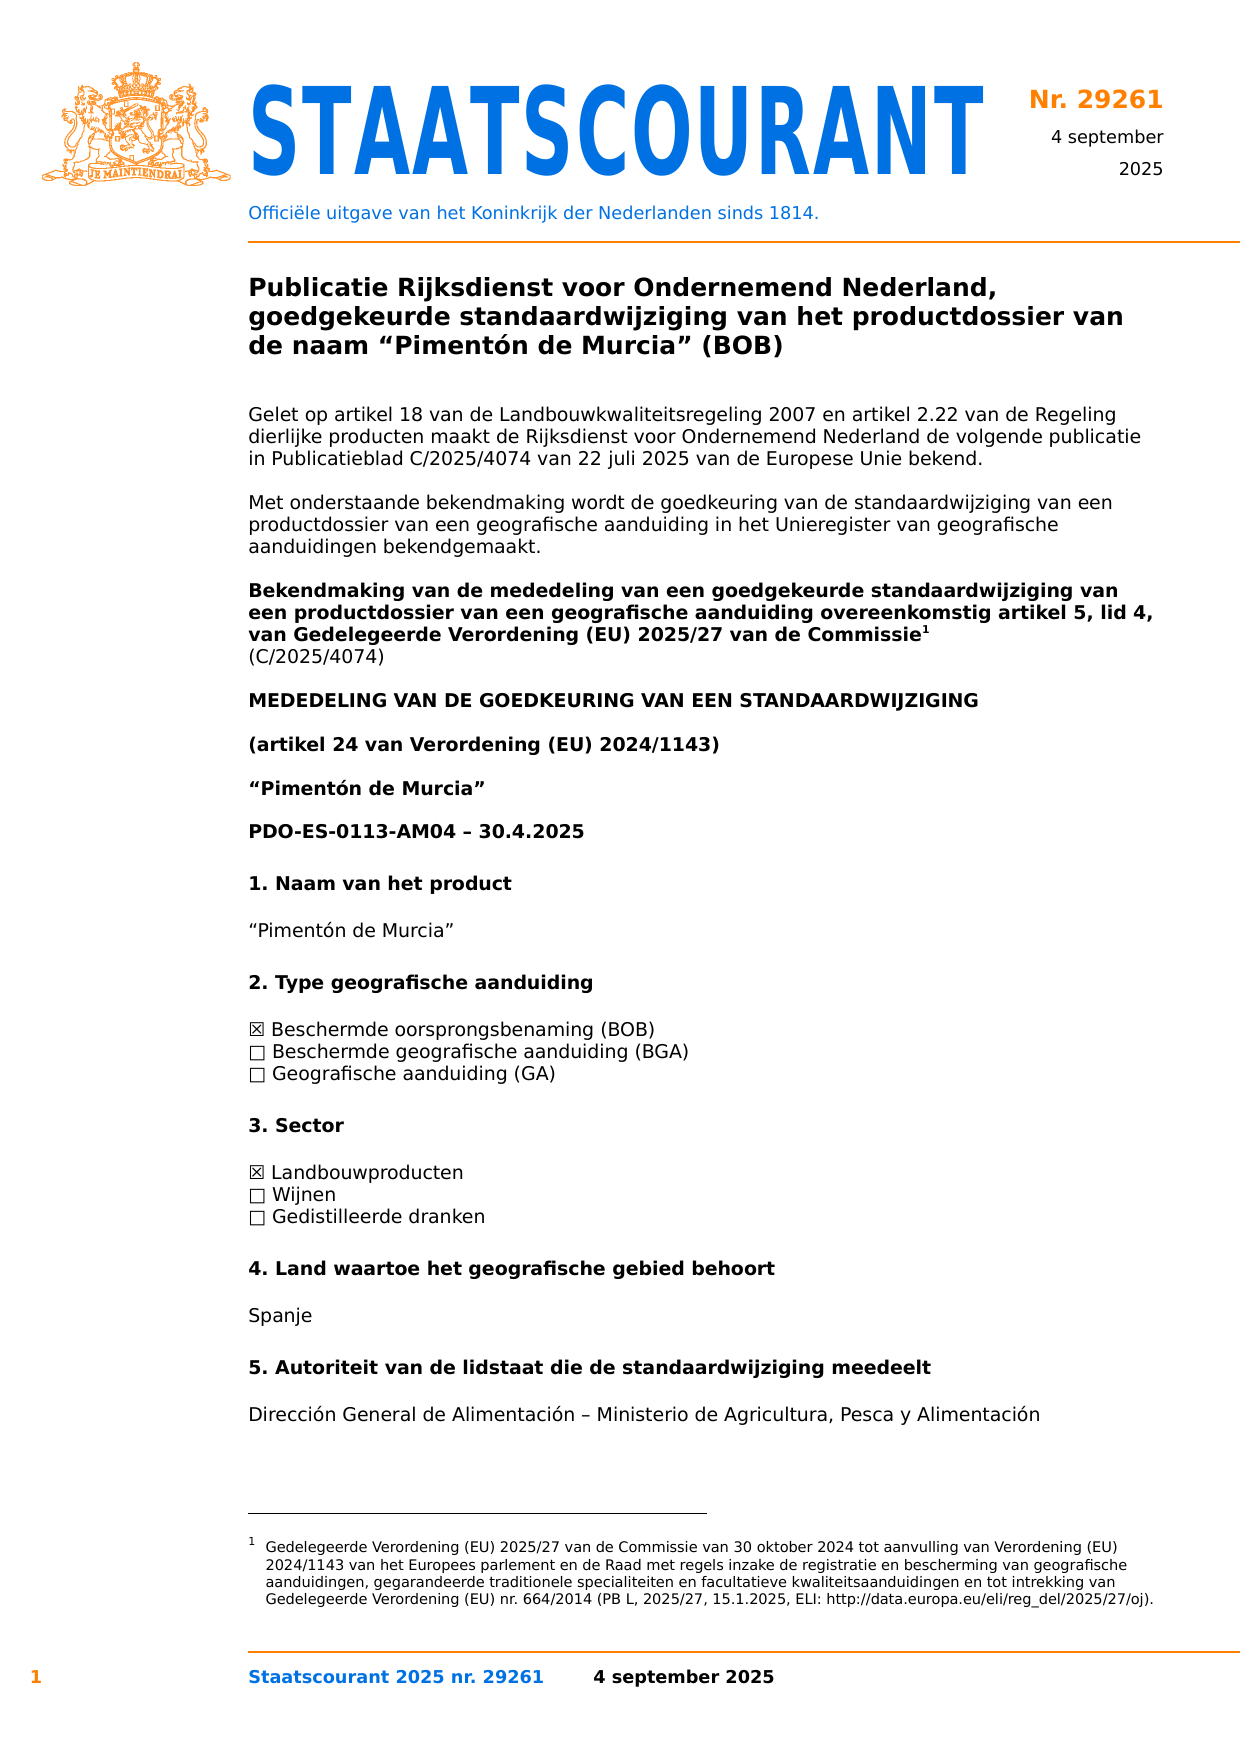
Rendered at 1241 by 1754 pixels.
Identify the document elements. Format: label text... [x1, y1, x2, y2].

text “Pimentón de Murcia” [248, 920, 1163, 942]
subtitle 1. Naam van het product [248, 873, 1163, 895]
text Gedelegeerde Verordening (EU) 2025/27 van de Commissie van 30 oktober 2024 tot aanvulling van Verordening (EU) 2024/1143 van het Europees parlement en de Raad met regels inzake de registratie en bescherming van geografische aanduidingen, gegarandeerde traditionele specialiteiten en facultatieve kwaliteitsaanduidingen en tot intrekking van Gedelegeerde Verordening (EU) nr. 664/2014 (PB L, 2025/27, 15.1.2025, ELI: http://data.europa.eu/eli/reg_del/2025/27/oj). [248, 1535, 1163, 1608]
table_cell 4 september [998, 121, 1240, 153]
table_header STAATSCOURANT [248, 62, 998, 203]
picture [41, 62, 231, 186]
subtitle 5. Autoriteit van de lidstaat die de standaardwijziging meedeelt [248, 1357, 1163, 1379]
text MEDEDELING VAN DE GOEDKEURING VAN EEN STANDAARDWIJZIGING [248, 690, 1163, 712]
text Bekendmaking van de mededeling van een goedgekeurde standaardwijziging van een productdossier van een geografische aanduiding overeenkomstig artikel 5, lid 4, van Gedelegeerde Verordening (EU) 2025/27 van de Commissie [248, 580, 1163, 646]
table_header Nr. 29261 [998, 62, 1240, 121]
text (C/2025/4074) [248, 646, 1163, 668]
text (artikel 24 van Verordening (EU) 2024/1143) [248, 733, 1163, 756]
subtitle 4. Land waartoe het geografische gebied behoort [248, 1258, 1163, 1280]
text ☒ Landbouwproducten [248, 1162, 1163, 1184]
text □ Gedistilleerde dranken [248, 1206, 1163, 1228]
text Gelet op artikel 18 van de Landbouwkwaliteitsregeling 2007 en artikel 2.22 van de Regeling dierlijke producten maakt de Rijksdienst voor Ondernemend Nederland de volgende publicatie in Publicatieblad C/2025/4074 van 22 juli 2025 van de Europese Unie bekend. [248, 404, 1163, 470]
text □ Beschermde geografische aanduiding (BGA) [248, 1041, 1163, 1063]
text □ Wijnen [248, 1184, 1163, 1206]
text Met onderstaande bekendmaking wordt de goedkeuring van de standaardwijziging van een productdossier van een geografische aanduiding in het Unieregister van geografische aanduidingen bekendgemaakt. [248, 492, 1163, 558]
subtitle 2. Type geografische aanduiding [248, 972, 1163, 994]
subtitle Publicatie Rijksdienst voor Ondernemend Nederland, goedgekeurde standaardwijziging van het productdossier van de naam “Pimentón de Murcia” (BOB) [248, 273, 1163, 361]
text “Pimentón de Murcia” [248, 777, 1163, 799]
text Spanje [248, 1305, 1163, 1327]
text PDO-ES-0113-AM04 – 30.4.2025 [248, 821, 1163, 843]
table_cell Officiële uitgave van het Koninkrijk der Nederlanden sinds 1814. [248, 203, 1240, 241]
text Dirección General de Alimentación – Ministerio de Agricultura, Pesca y Alimentación [248, 1404, 1163, 1426]
table_cell 2025 [998, 153, 1240, 203]
subtitle 3. Sector [248, 1115, 1163, 1137]
text ☒ Beschermde oorsprongsbenaming (BOB) [248, 1019, 1163, 1041]
text □ Geografische aanduiding (GA) [248, 1063, 1163, 1085]
table_header [25, 62, 248, 241]
